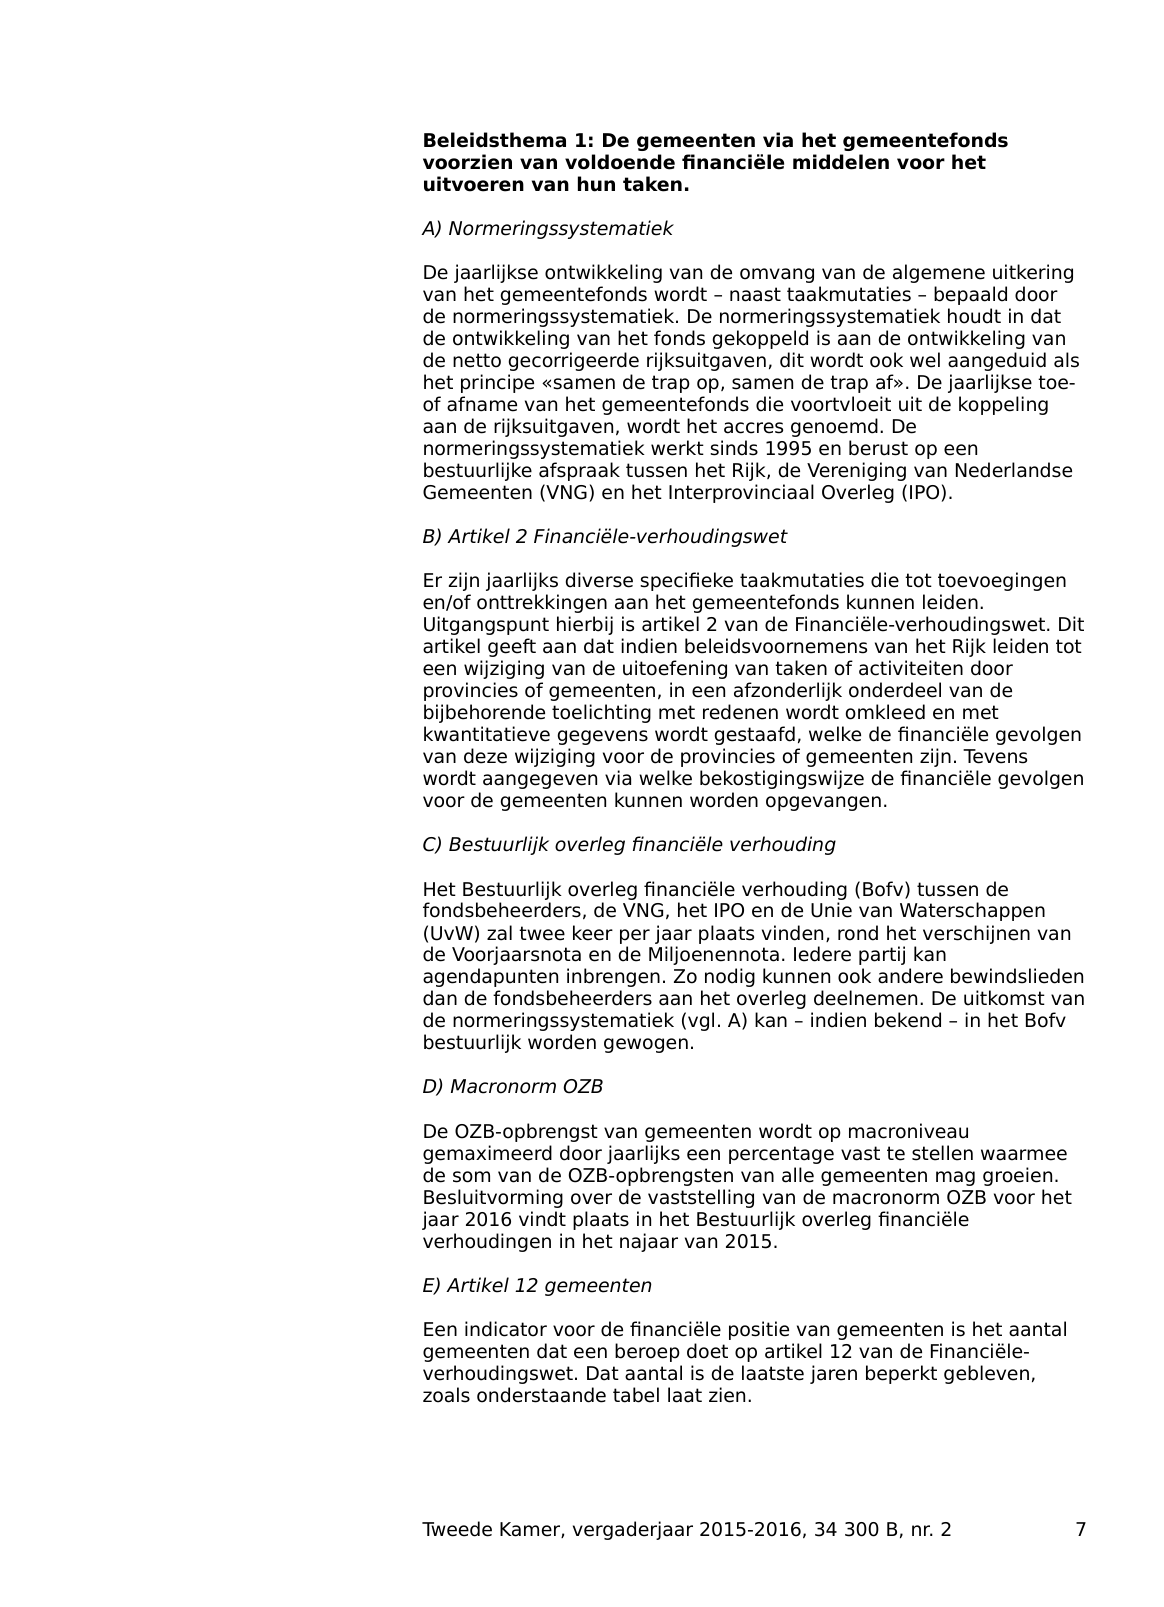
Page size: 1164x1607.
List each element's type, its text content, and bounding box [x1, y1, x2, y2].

text Er zijn jaarlijks diverse specifieke taakmutaties die tot toevoegingen en/of onttrekkingen aan het gemeentefonds kunnen leiden. Uitgangspunt hierbij is artikel 2 van de Financiële-verhoudingswet. Dit artikel geeft aan dat indien beleidsvoornemens van het Rijk leiden tot een wijziging van de uitoefening van taken of activiteiten door provincies of gemeenten, in een afzonderlijk onderdeel van de bijbehorende toelichting met redenen wordt omkleed en met kwantitatieve gegevens wordt gestaafd, welke de financiële gevolgen van deze wijziging voor de provincies of gemeenten zijn. Tevens wordt aangegeven via welke bekostigingswijze de financiële gevolgen voor de gemeenten kunnen worden opgevangen. [422, 570, 1087, 812]
subtitle E) Artikel 12 gemeenten [422, 1275, 1087, 1297]
text De jaarlijkse ontwikkeling van de omvang van de algemene uitkering van het gemeentefonds wordt – naast taakmutaties – bepaald door de normeringssystematiek. De normeringssystematiek houdt in dat de ontwikkeling van het fonds gekoppeld is aan de ontwikkeling van de netto gecorrigeerde rijksuitgaven, dit wordt ook wel aangeduid als het principe «samen de trap op, samen de trap af». De jaarlijkse toe- of afname van het gemeentefonds die voortvloeit uit de koppeling aan de rijksuitgaven, wordt het accres genoemd. De normeringssystematiek werkt sinds 1995 en berust op een bestuurlijke afspraak tussen het Rijk, de Vereniging van Nederlandse Gemeenten (VNG) en het Interprovinciaal Overleg (IPO). [422, 262, 1087, 504]
text Beleidsthema 1: De gemeenten via het gemeentefonds voorzien van voldoende financiële middelen voor het uitvoeren van hun taken. [422, 130, 1087, 196]
text Het Bestuurlijk overleg financiële verhouding (Bofv) tussen de fondsbeheerders, de VNG, het IPO en de Unie van Waterschappen (UvW) zal twee keer per jaar plaats vinden, rond het verschijnen van de Voorjaarsnota en de Miljoenennota. Iedere partij kan agendapunten inbrengen. Zo nodig kunnen ook andere bewindslieden dan de fondsbeheerders aan het overleg deelnemen. De uitkomst van de normeringssystematiek (vgl. A) kan – indien bekend – in het Bofv bestuurlijk worden gewogen. [422, 878, 1087, 1054]
text De OZB-opbrengst van gemeenten wordt op macroniveau gemaximeerd door jaarlijks een percentage vast te stellen waarmee de som van de OZB-opbrengsten van alle gemeenten mag groeien. Besluitvorming over de vaststelling van de macronorm OZB voor het jaar 2016 vindt plaats in het Bestuurlijk overleg financiële verhoudingen in het najaar van 2015. [422, 1121, 1087, 1252]
subtitle C) Bestuurlijk overleg financiële verhouding [422, 834, 1087, 856]
subtitle D) Macronorm OZB [422, 1076, 1087, 1098]
text Een indicator voor de financiële positie van gemeenten is het aantal gemeenten dat een beroep doet op artikel 12 van de Financiële-verhoudingswet. Dat aantal is de laatste jaren beperkt gebleven, zoals onderstaande tabel laat zien. [422, 1319, 1087, 1407]
subtitle A) Normeringssystematiek [422, 218, 1087, 240]
subtitle B) Artikel 2 Financiële-verhoudingswet [422, 526, 1087, 548]
